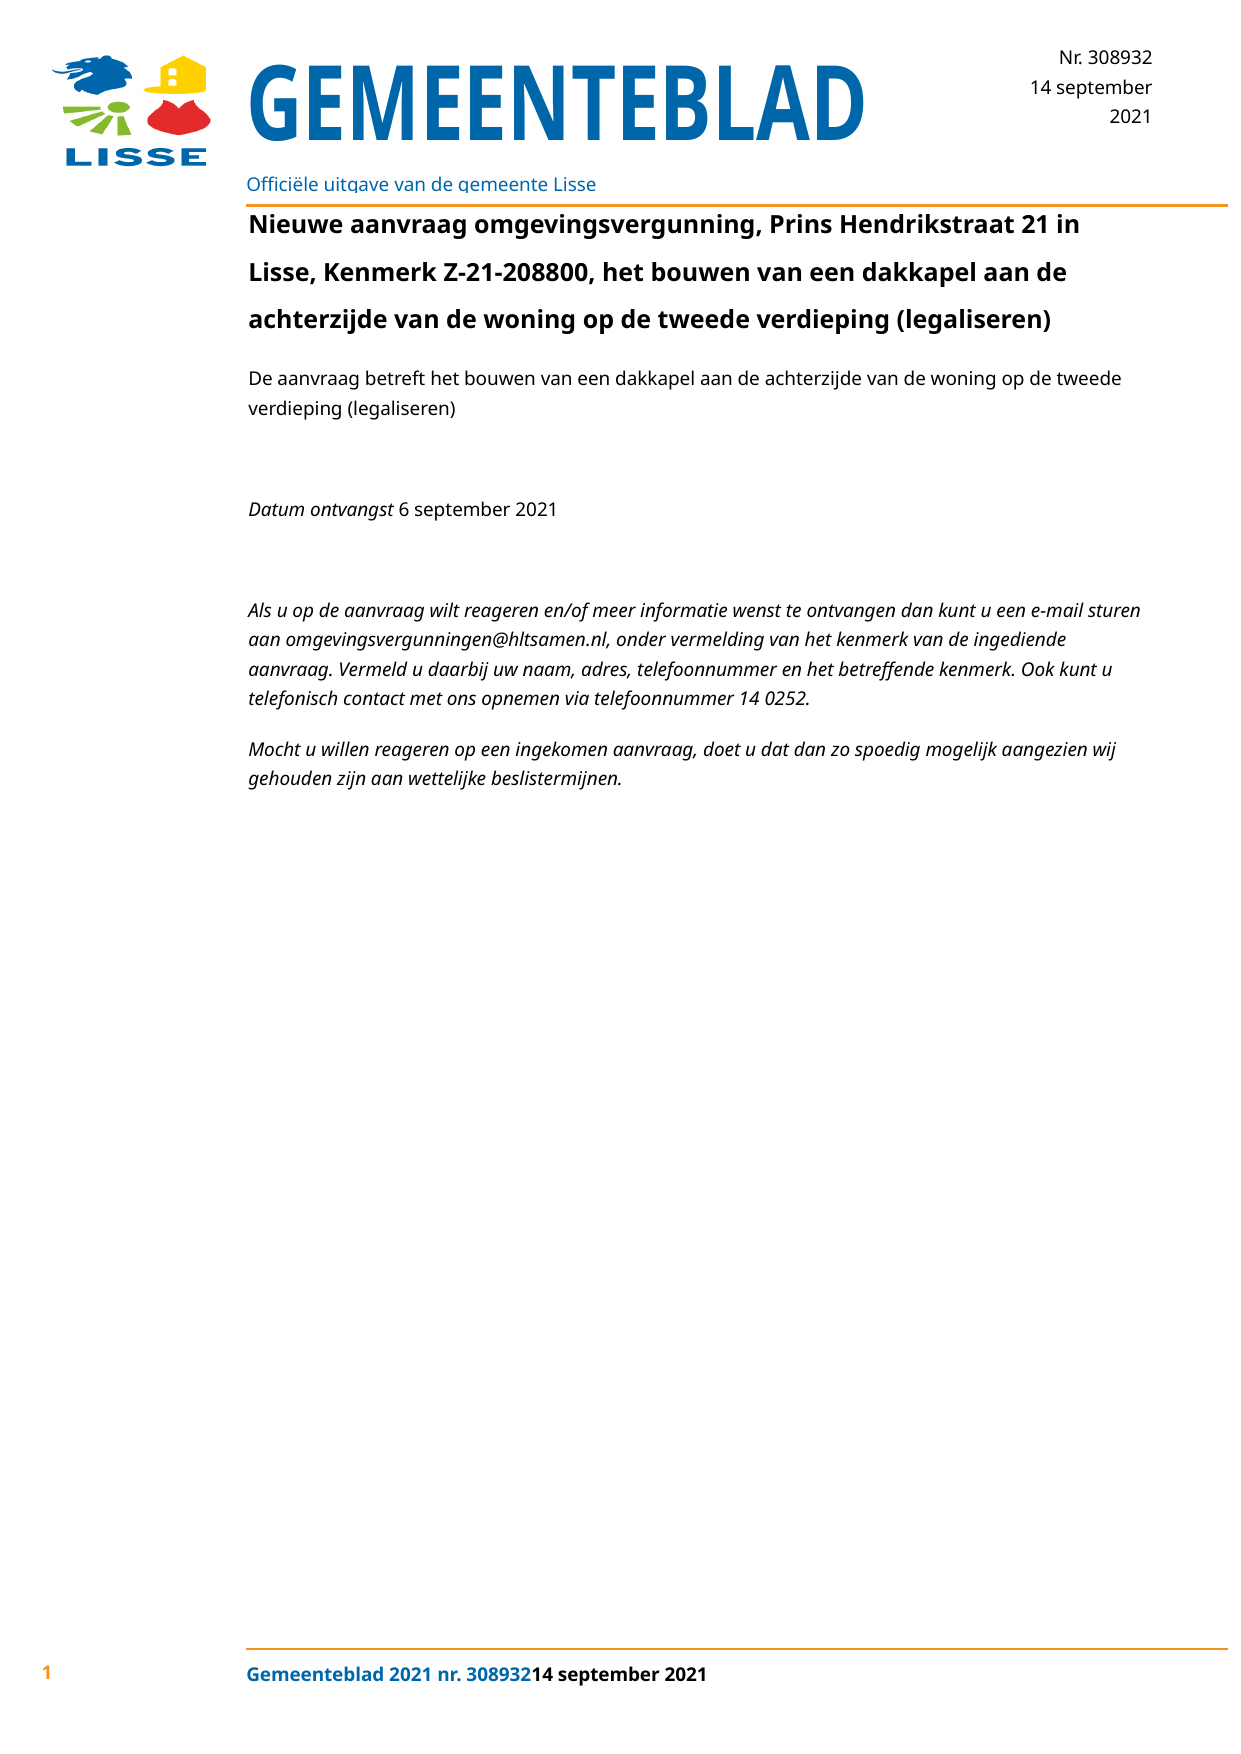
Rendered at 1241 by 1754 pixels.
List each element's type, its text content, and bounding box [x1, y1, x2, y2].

text Als u op de aanvraag wilt reageren en/of meer informatie wenst te ontvangen dan kunt u een e-mail sturen aan omgevingsvergunningen@hltsamen.nl, onder vermelding van het kenmerk van de ingediende aanvraag. Vermeld u daarbij uw naam, adres, telefoonnummer en het betreffende kenmerk. Ook kunt u telefonisch contact met ons opnemen via telefoonnummer 14 0252. [248, 597, 1152, 711]
text Nieuwe aanvraag omgevingsvergunning, Prins Hendrikstraat 21 in Lisse, Kenmerk Z-21-208800, het bouwen van een dakkapel aan de achterzijde van de woning op de tweede verdieping (legaliseren) [248, 207, 1152, 336]
text Mocht u willen reageren op een ingekomen aanvraag, doet u dat dan zo spoedig mogelijk aangezien wij gehouden zijn aan wettelijke beslistermijnen. [248, 736, 1152, 791]
picture [41, 47, 231, 172]
text De aanvraag betreft het bouwen van een dakkapel aan de achterzijde van de woning op de tweede verdieping (legaliseren) [248, 366, 1152, 421]
text Datum ontvangst 6 september 2021 [248, 496, 1152, 522]
